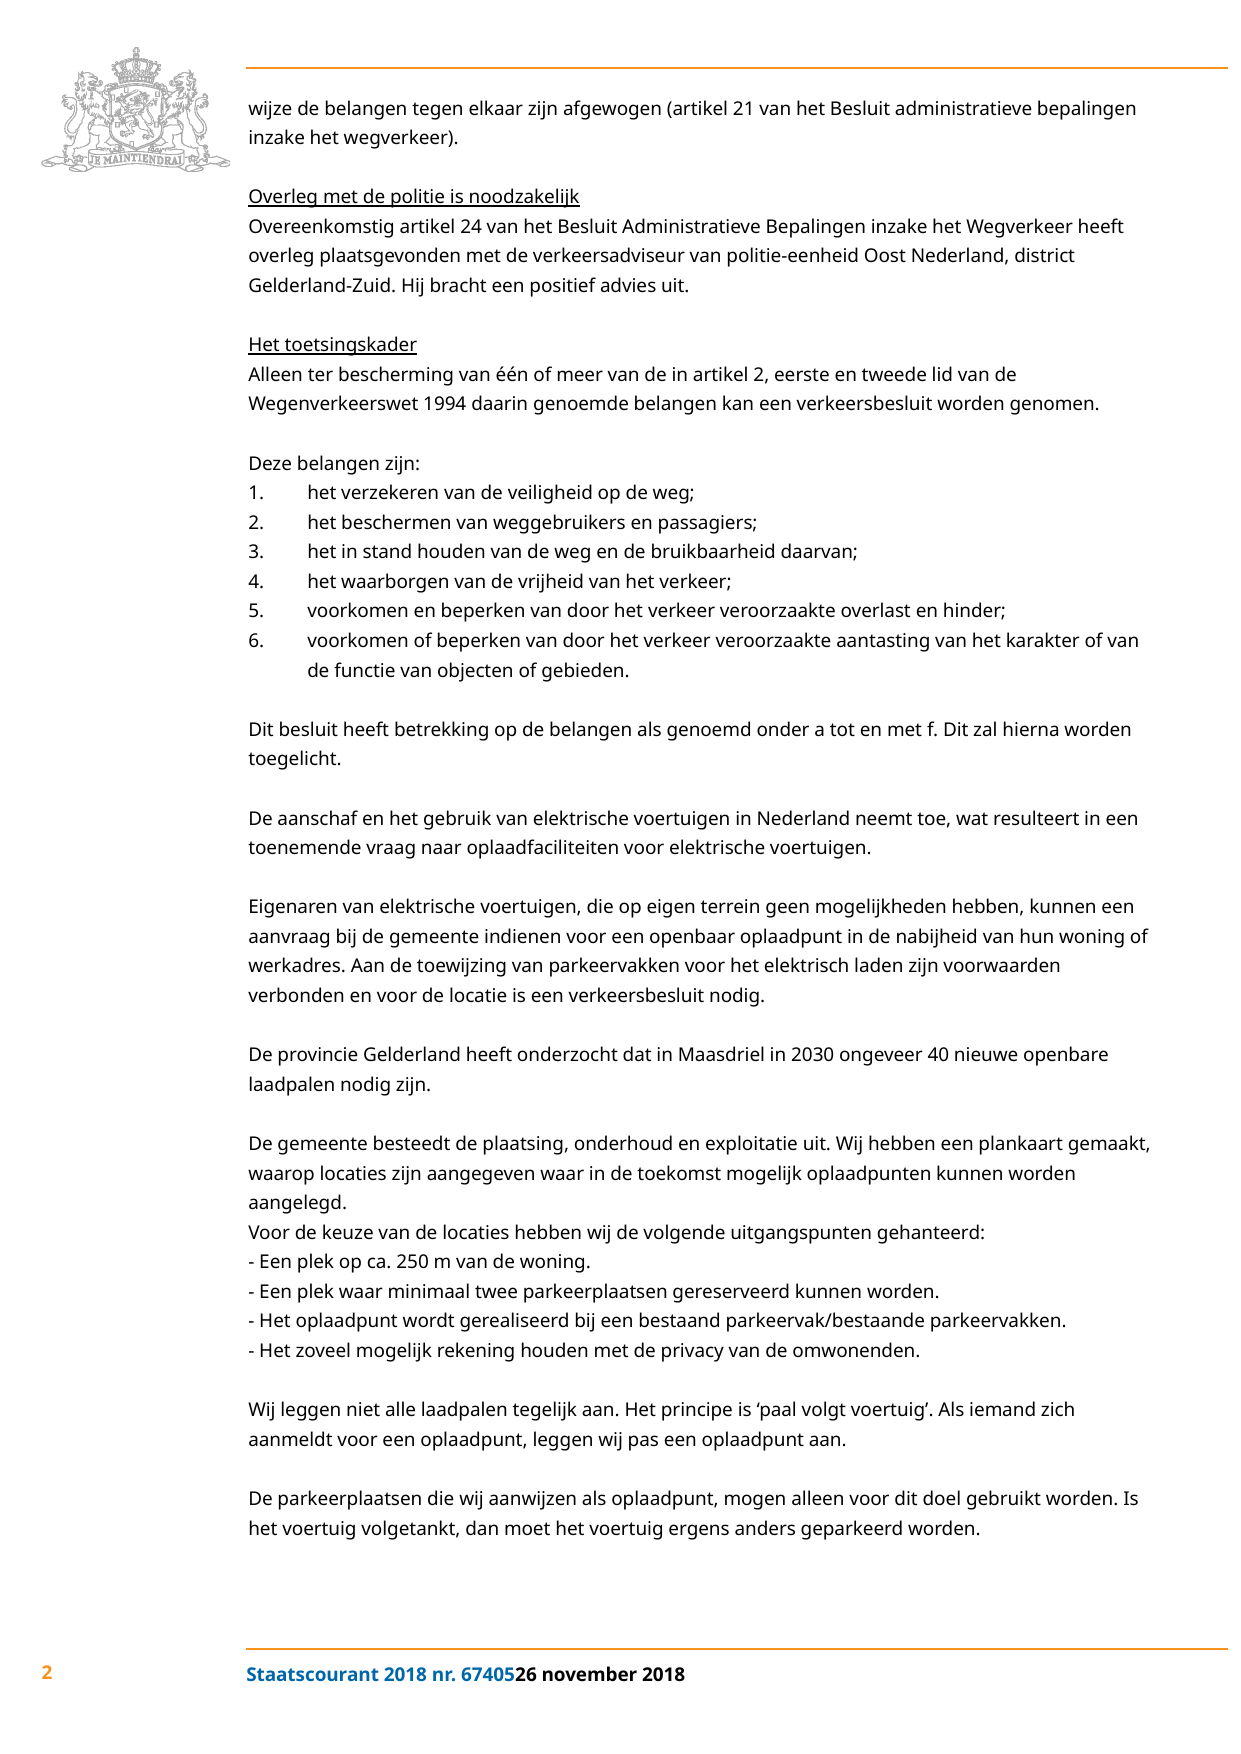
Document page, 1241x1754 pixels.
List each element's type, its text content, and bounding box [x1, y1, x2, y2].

text - Het zoveel mogelijk rekening houden met de privacy van de omwonenden. [248, 1337, 1152, 1363]
text Deze belangen zijn: [248, 450, 1152, 476]
text - Het oplaadpunt wordt gerealiseerd bij een bestaand parkeervak/bestaande parkeervakken. [248, 1308, 1152, 1333]
text Wij leggen niet alle laadpalen tegelijk aan. Het principe is ‘paal volgt voertuig’. Als iemand zich aanmeldt voor een oplaadpunt, leggen wij pas een oplaadpunt aan. [248, 1396, 1152, 1452]
text De provincie Gelderland heeft onderzocht dat in Maasdriel in 2030 ongeveer 40 nieuwe openbare laadpalen nodig zijn. [248, 1041, 1152, 1097]
list het waarborgen van de vrijheid van het verkeer; [248, 568, 1152, 594]
text Dit besluit heeft betrekking op de belangen als genoemd onder a tot en met f. Dit zal hierna worden toegelicht. [248, 716, 1152, 771]
text De parkeerplaatsen die wij aanwijzen als oplaadpunt, mogen alleen voor dit doel gebruikt worden. Is het voertuig volgetankt, dan moet het voertuig ergens anders geparkeerd worden. [248, 1485, 1152, 1541]
list het in stand houden van de weg en de bruikbaarheid daarvan; [248, 538, 1152, 564]
text - Een plek op ca. 250 m van de woning. [248, 1248, 1152, 1274]
text Voor de keuze van de locaties hebben wij de volgende uitgangspunten gehanteerd: [248, 1219, 1152, 1245]
text wijze de belangen tegen elkaar zijn afgewogen (artikel 21 van het Besluit administratieve bepalingen inzake het wegverkeer). [248, 95, 1152, 150]
list het verzekeren van de veiligheid op de weg; [248, 479, 1152, 505]
text Alleen ter bescherming van één of meer van de in artikel 2, eerste en tweede lid van de Wegenverkeerswet 1994 daarin genoemde belangen kan een verkeersbesluit worden genomen. [248, 361, 1152, 416]
list het beschermen van weggebruikers en passagiers; [248, 509, 1152, 535]
text De gemeente besteedt de plaatsing, onderhoud en exploitatie uit. Wij hebben een plankaart gemaakt, waarop locaties zijn aangegeven waar in de toekomst mogelijk oplaadpunten kunnen worden aangelegd. [248, 1130, 1152, 1215]
text - Een plek waar minimaal twee parkeerplaatsen gereserveerd kunnen worden. [248, 1278, 1152, 1304]
list voorkomen of beperken van door het verkeer veroorzaakte aantasting van het karakter of van de functie van objecten of gebieden. [248, 627, 1152, 683]
picture [41, 47, 231, 172]
list voorkomen en beperken van door het verkeer veroorzaakte overlast en hinder; [248, 598, 1152, 623]
text Overeenkomstig artikel 24 van het Besluit Administratieve Bepalingen inzake het Wegverkeer heeft overleg plaatsgevonden met de verkeersadviseur van politie-eenheid Oost Nederland, district Gelderland-Zuid. Hij bracht een positief advies uit. [248, 213, 1152, 298]
text Het toetsingskader [248, 331, 1152, 357]
text Overleg met de politie is noodzakelijk [248, 183, 1152, 209]
text Eigenaren van elektrische voertuigen, die op eigen terrein geen mogelijkheden hebben, kunnen een aanvraag bij de gemeente indienen voor een openbaar oplaadpunt in de nabijheid van hun woning of werkadres. Aan de toewijzing van parkeervakken voor het elektrisch laden zijn voorwaarden verbonden en voor de locatie is een verkeersbesluit nodig. [248, 893, 1152, 1008]
text De aanschaf en het gebruik van elektrische voertuigen in Nederland neemt toe, wat resulteert in een toenemende vraag naar oplaadfaciliteiten voor elektrische voertuigen. [248, 805, 1152, 860]
